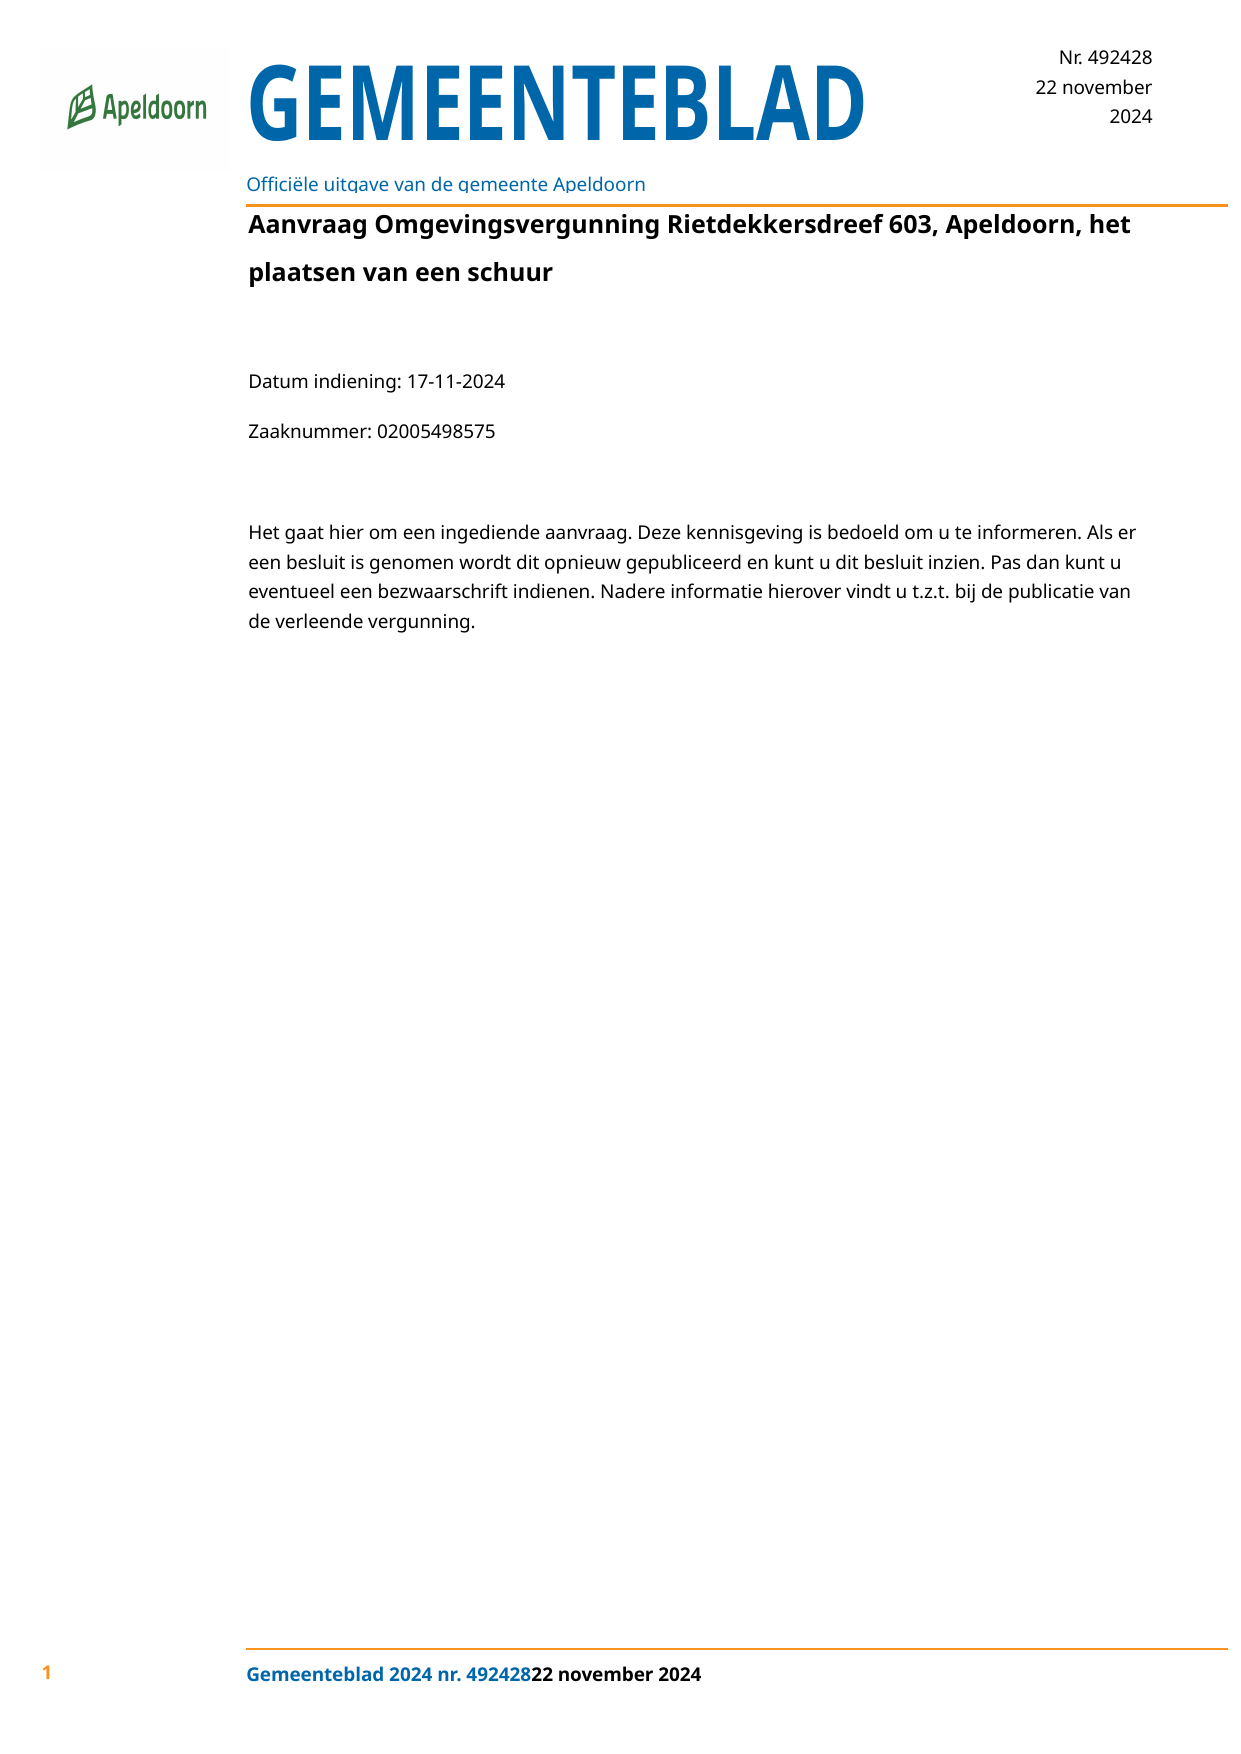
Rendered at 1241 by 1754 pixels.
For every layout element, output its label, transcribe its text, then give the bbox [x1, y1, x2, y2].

text Aanvraag Omgevingsvergunning Rietdekkersdreef 603, Apeldoorn, het plaatsen van een schuur [248, 207, 1152, 288]
text Het gaat hier om een ingediende aanvraag. Deze kennisgeving is bedoeld om u te informeren. Als er een besluit is genomen wordt dit opnieuw gepubliceerd en kunt u dit besluit inzien. Pas dan kunt u eventueel een bezwaarschrift indienen. Nadere informatie hierover vindt u t.z.t. bij de publicatie van de verleende vergunning. [248, 519, 1152, 634]
text Zaaknummer: 02005498575 [248, 419, 1152, 444]
picture [41, 47, 231, 172]
text Datum indiening: 17-11-2024 [248, 368, 1152, 394]
